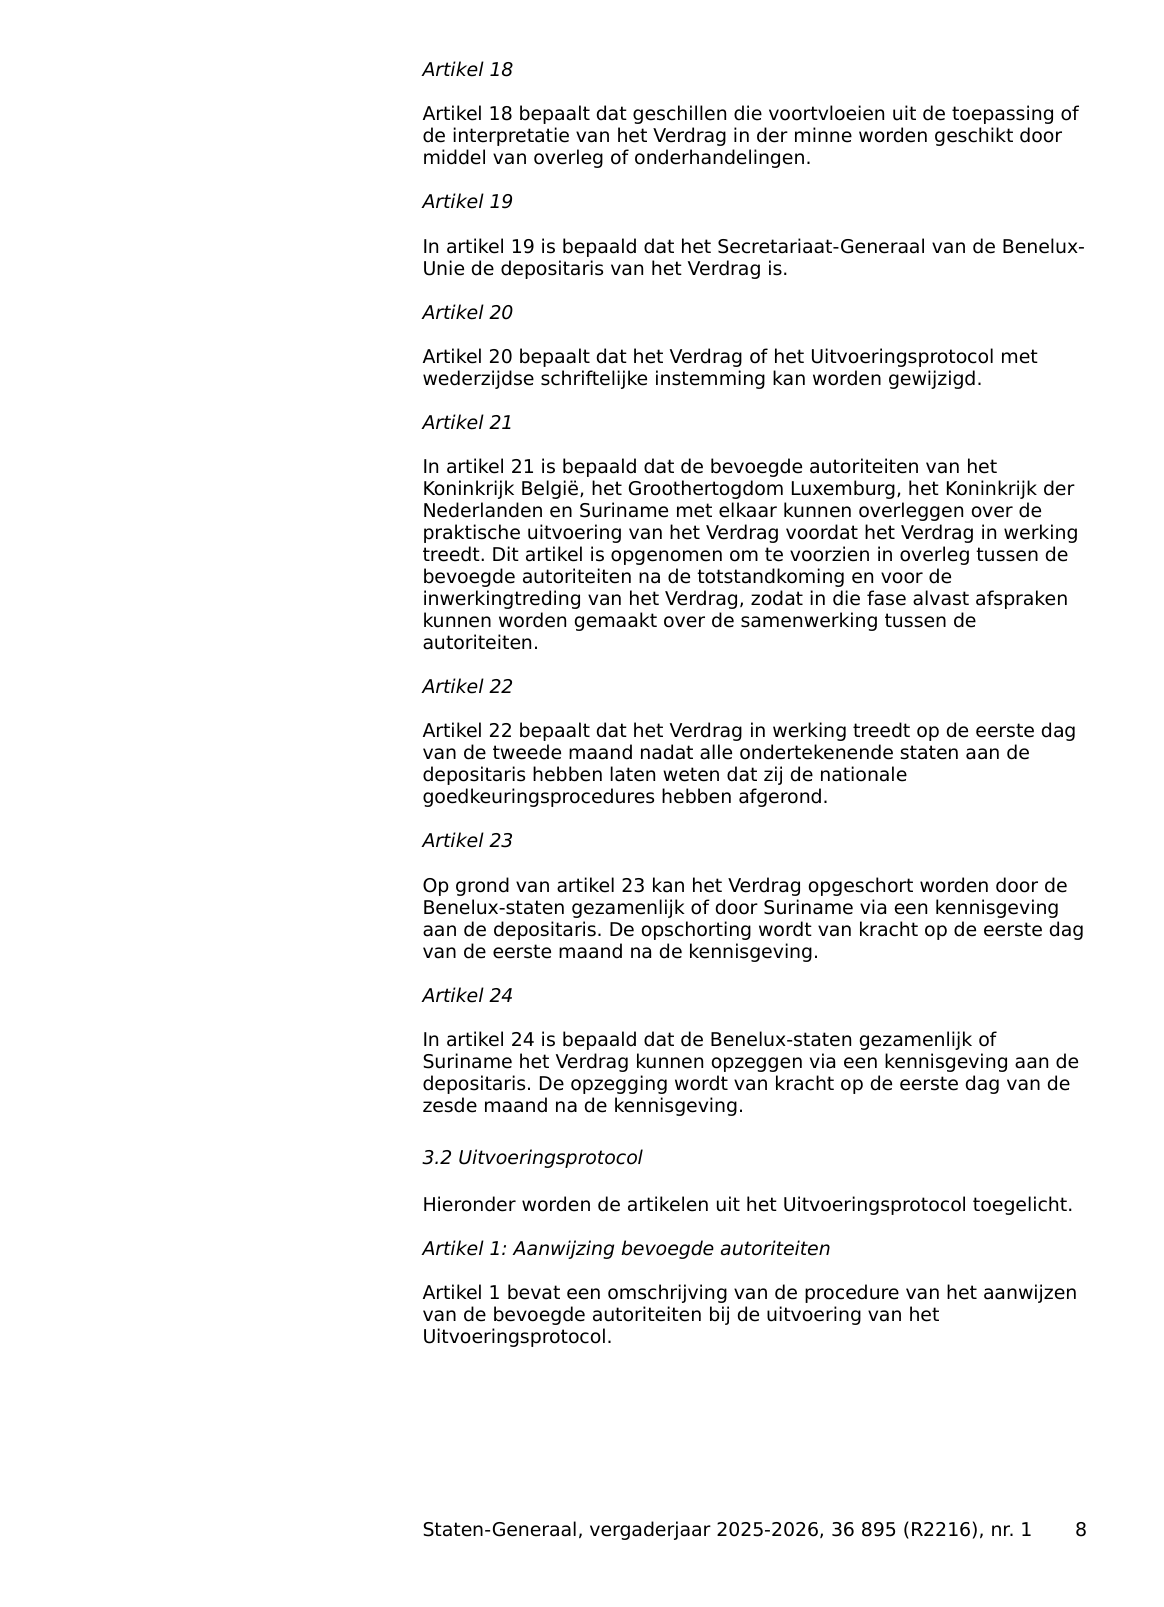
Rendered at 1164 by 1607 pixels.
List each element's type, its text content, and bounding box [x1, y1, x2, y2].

subtitle Artikel 24 [422, 985, 1087, 1007]
text In artikel 24 is bepaald dat de Benelux-staten gezamenlijk of Suriname het Verdrag kunnen opzeggen via een kennisgeving aan de depositaris. De opzegging wordt van kracht op de eerste dag van de zesde maand na de kennisgeving. [422, 1029, 1087, 1117]
text Artikel 20 bepaalt dat het Verdrag of het Uitvoeringsprotocol met wederzijdse schriftelijke instemming kan worden gewijzigd. [422, 346, 1087, 390]
subtitle Artikel 18 [422, 59, 1087, 81]
text Artikel 18 bepaalt dat geschillen die voortvloeien uit de toepassing of de interpretatie van het Verdrag in der minne worden geschikt door middel van overleg of onderhandelingen. [422, 103, 1087, 169]
subtitle 3.2 Uitvoeringsprotocol [422, 1147, 1087, 1169]
text In artikel 21 is bepaald dat de bevoegde autoriteiten van het Koninkrijk België, het Groothertogdom Luxemburg, het Koninkrijk der Nederlanden en Suriname met elkaar kunnen overleggen over de praktische uitvoering van het Verdrag voordat het Verdrag in werking treedt. Dit artikel is opgenomen om te voorzien in overleg tussen de bevoegde autoriteiten na de totstandkoming en voor de inwerkingtreding van het Verdrag, zodat in die fase alvast afspraken kunnen worden gemaakt over de samenwerking tussen de autoriteiten. [422, 456, 1087, 654]
text Artikel 22 bepaalt dat het Verdrag in werking treedt op de eerste dag van de tweede maand nadat alle ondertekenende staten aan de depositaris hebben laten weten dat zij de nationale goedkeuringsprocedures hebben afgerond. [422, 720, 1087, 808]
text Hieronder worden de artikelen uit het Uitvoeringsprotocol toegelicht. [422, 1194, 1087, 1216]
subtitle Artikel 22 [422, 676, 1087, 698]
text Artikel 1 bevat een omschrijving van de procedure van het aanwijzen van de bevoegde autoriteiten bij de uitvoering van het Uitvoeringsprotocol. [422, 1282, 1087, 1348]
text In artikel 19 is bepaald dat het Secretariaat-Generaal van de Benelux-Unie de depositaris van het Verdrag is. [422, 236, 1087, 279]
text Op grond van artikel 23 kan het Verdrag opgeschort worden door de Benelux-staten gezamenlijk of door Suriname via een kennisgeving aan de depositaris. De opschorting wordt van kracht op de eerste dag van de eerste maand na de kennisgeving. [422, 874, 1087, 962]
subtitle Artikel 20 [422, 302, 1087, 324]
subtitle Artikel 19 [422, 191, 1087, 213]
subtitle Artikel 23 [422, 830, 1087, 852]
subtitle Artikel 21 [422, 412, 1087, 434]
subtitle Artikel 1: Aanwijzing bevoegde autoriteiten [422, 1238, 1087, 1260]
